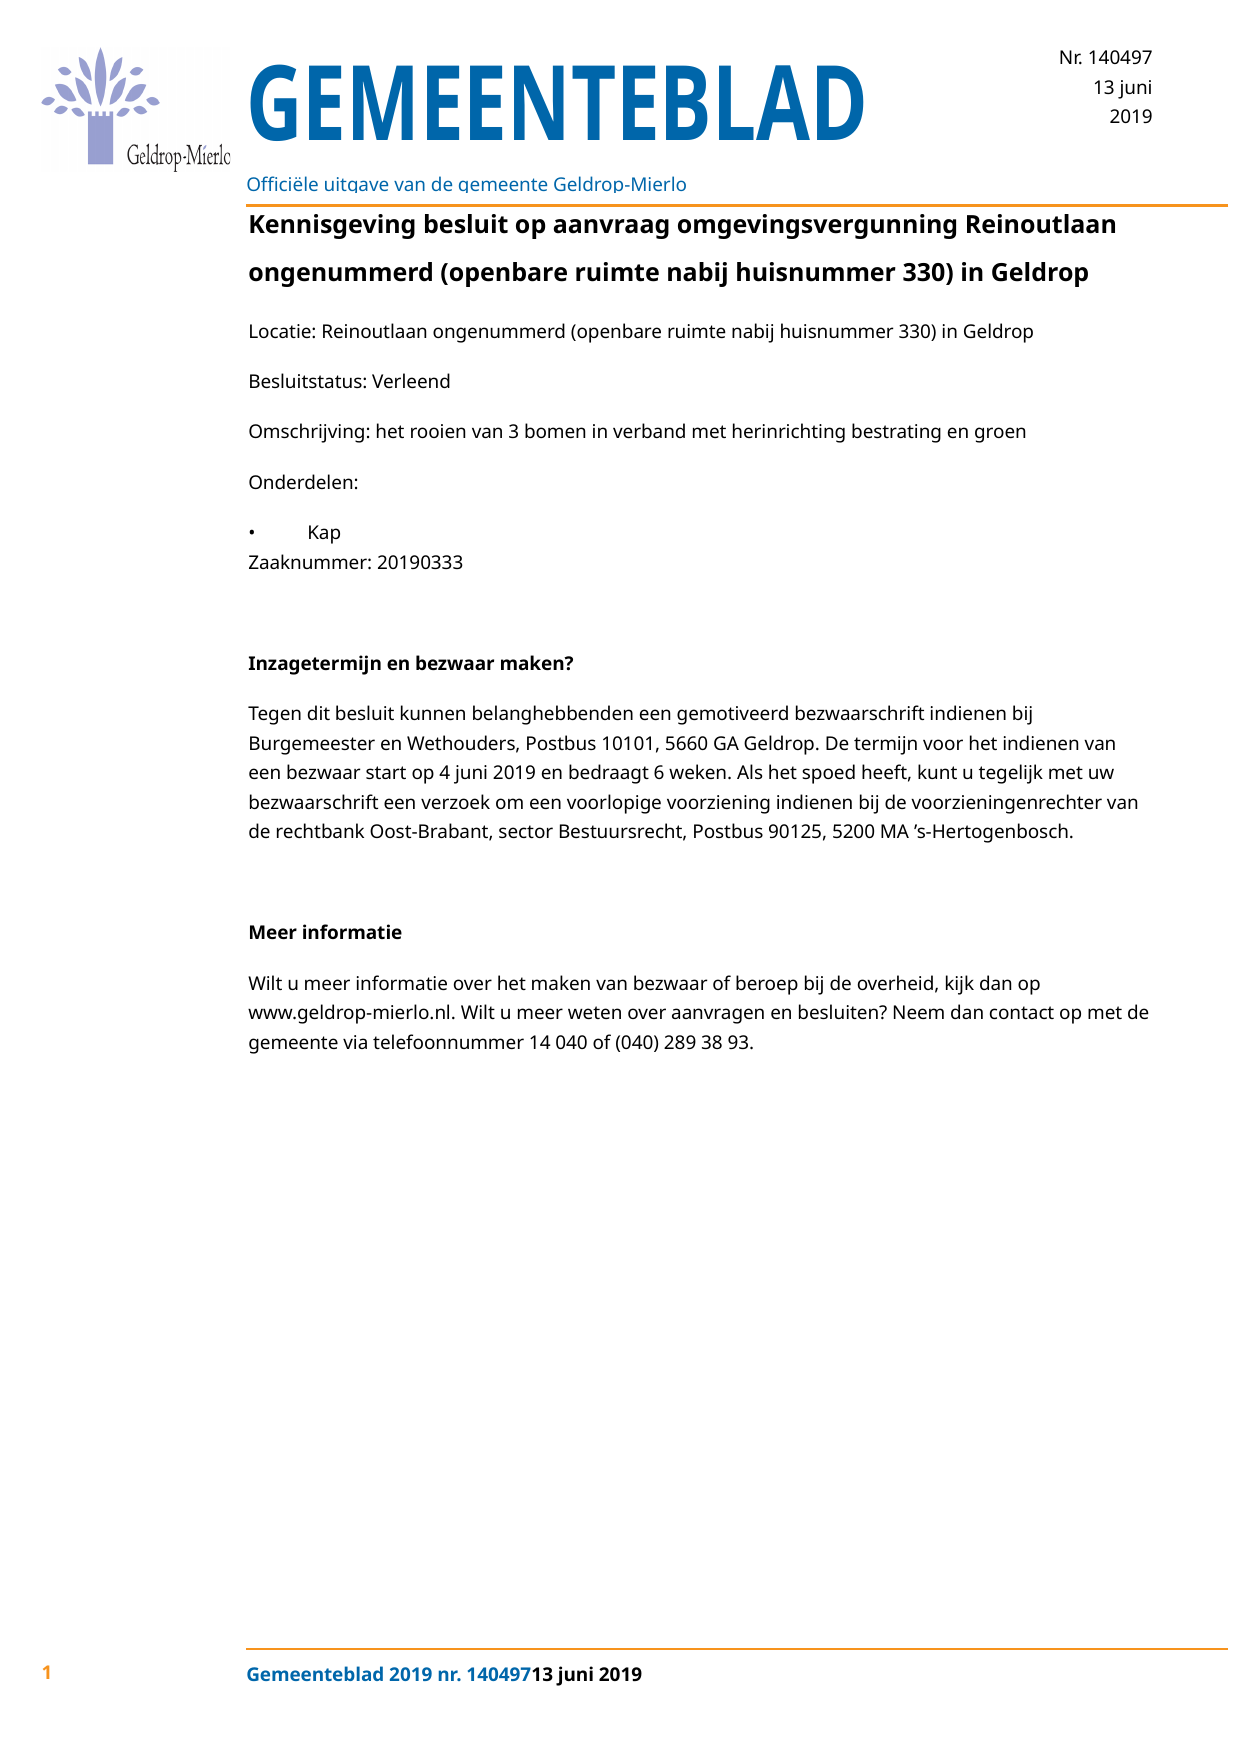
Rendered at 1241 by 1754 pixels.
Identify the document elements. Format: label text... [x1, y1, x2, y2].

picture [41, 47, 231, 172]
text Meer informatie [248, 919, 1152, 945]
text Inzagetermijn en bezwaar maken? [248, 650, 1152, 676]
text Kennisgeving besluit op aanvraag omgevingsvergunning Reinoutlaan ongenummerd (openbare ruimte nabij huisnummer 330) in Geldrop [248, 207, 1152, 288]
text Zaaknummer: 20190333 [248, 549, 1152, 575]
text Tegen dit besluit kunnen belanghebbenden een gemotiveerd bezwaarschrift indienen bij Burgemeester en Wethouders, Postbus 10101, 5660 GA Geldrop. De termijn voor het indienen van een bezwaar start op 4 juni 2019 en bedraagt 6 weken. Als het spoed heeft, kunt u tegelijk met uw bezwaarschrift een verzoek om een voorlopige voorziening indienen bij de voorzieningenrechter van de rechtbank Oost-Brabant, sector Bestuursrecht, Postbus 90125, 5200 MA ’s-Hertogenbosch. [248, 700, 1152, 844]
text Wilt u meer informatie over het maken van bezwaar of beroep bij de overheid, kijk dan op www.geldrop-mierlo.nl. Wilt u meer weten over aanvragen en besluiten? Neem dan contact op met de gemeente via telefoonnummer 14 040 of (040) 289 38 93. [248, 970, 1152, 1055]
text Besluitstatus: Verleend [248, 368, 1152, 394]
text Onderdelen: [248, 469, 1152, 495]
text Locatie: Reinoutlaan ongenummerd (openbare ruimte nabij huisnummer 330) in Geldrop [248, 318, 1152, 344]
list Kap [248, 519, 1152, 545]
text Omschrijving: het rooien van 3 bomen in verband met herinrichting bestrating en groen [248, 419, 1152, 444]
